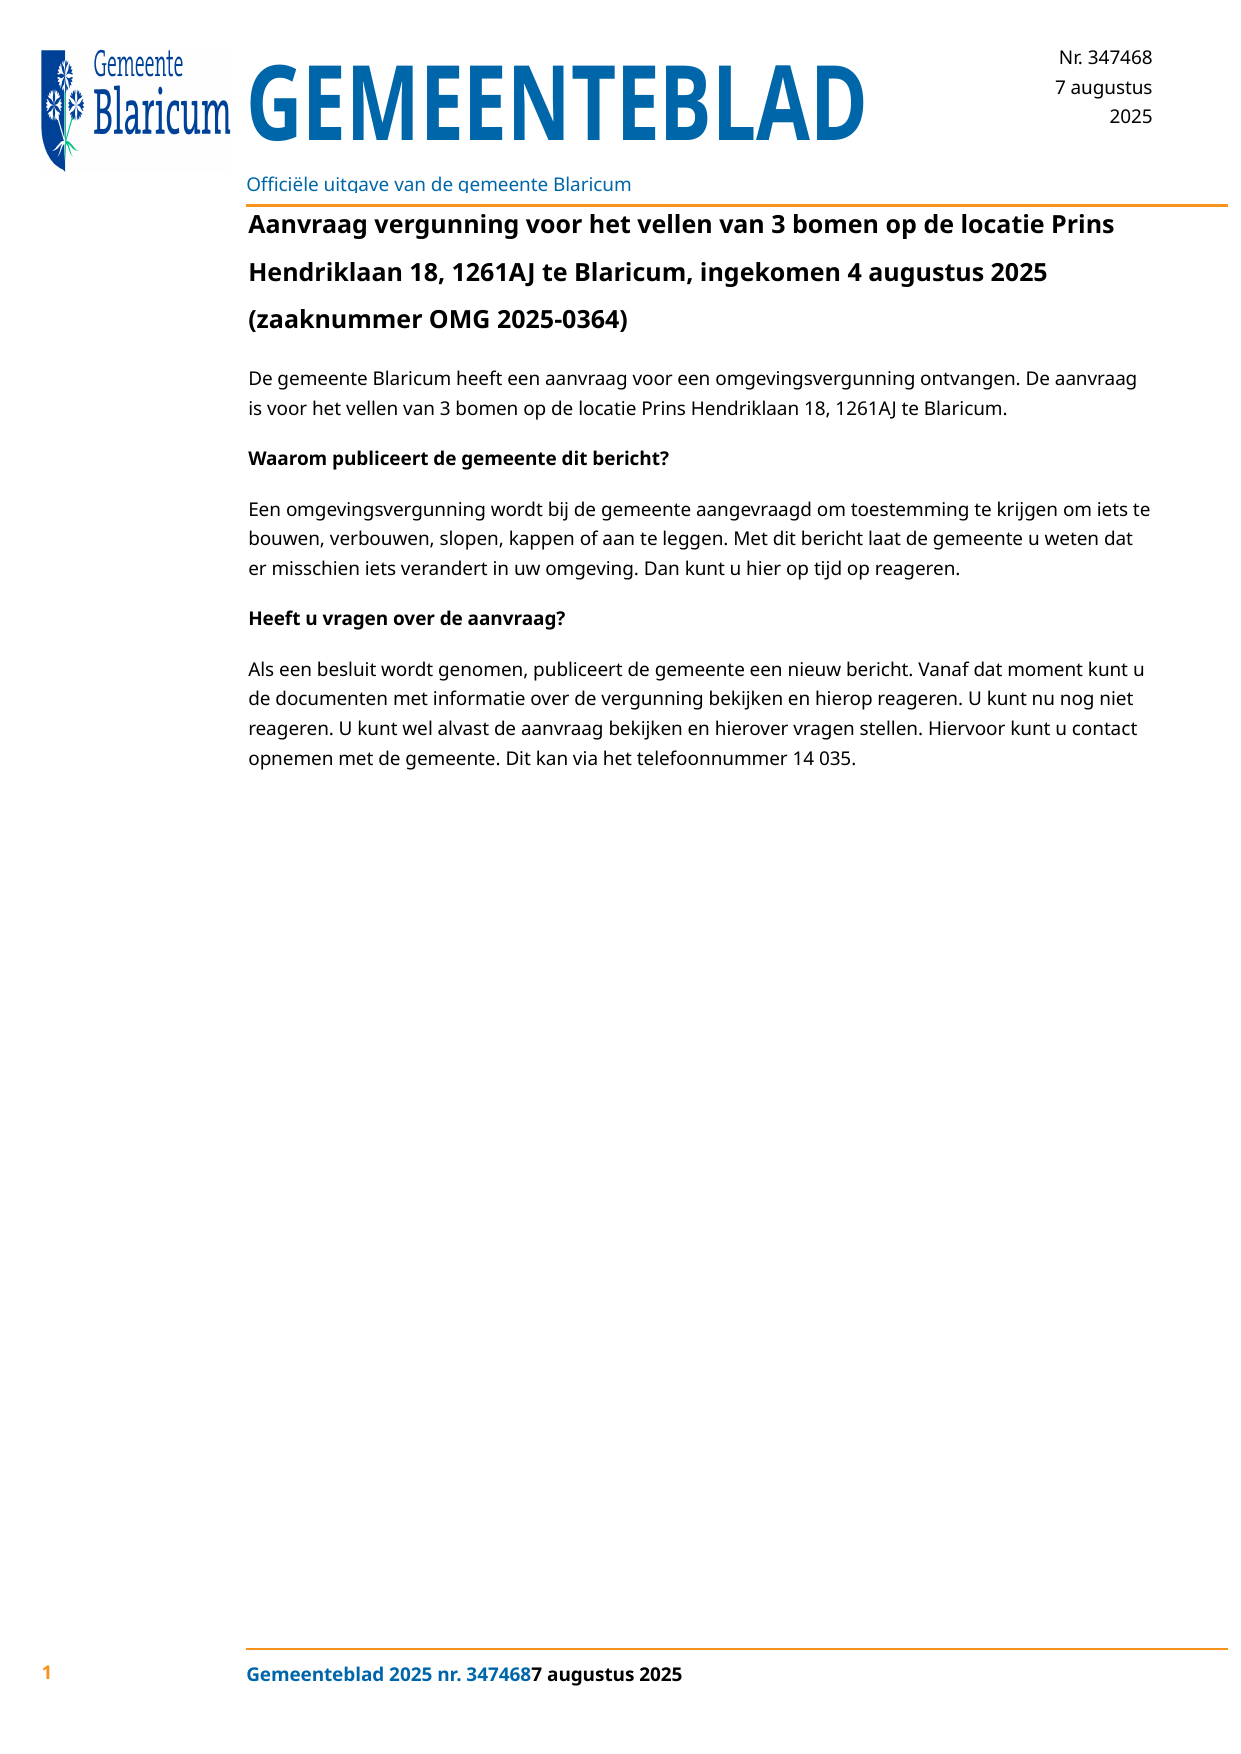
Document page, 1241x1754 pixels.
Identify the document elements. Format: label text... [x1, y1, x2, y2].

text Een omgevingsvergunning wordt bij de gemeente aangevraagd om toestemming te krijgen om iets te bouwen, verbouwen, slopen, kappen of aan te leggen. Met dit bericht laat de gemeente u weten dat er misschien iets verandert in uw omgeving. Dan kunt u hier op tijd op reageren. [248, 496, 1152, 581]
text Als een besluit wordt genomen, publiceert de gemeente een nieuw bericht. Vanaf dat moment kunt u de documenten met informatie over de vergunning bekijken en hierop reageren. U kunt nu nog niet reageren. U kunt wel alvast de aanvraag bekijken en hierover vragen stellen. Hiervoor kunt u contact opnemen met de gemeente. Dit kan via het telefoonnummer 14 035. [248, 656, 1152, 770]
text Waarom publiceert de gemeente dit bericht? [248, 446, 1152, 471]
text Aanvraag vergunning voor het vellen van 3 bomen op de locatie Prins Hendriklaan 18, 1261AJ te Blaricum, ingekomen 4 augustus 2025 (zaaknummer OMG 2025-0364) [248, 207, 1152, 336]
picture [41, 47, 231, 172]
text De gemeente Blaricum heeft een aanvraag voor een omgevingsvergunning ontvangen. De aanvraag is voor het vellen van 3 bomen op de locatie Prins Hendriklaan 18, 1261AJ te Blaricum. [248, 366, 1152, 421]
text Heeft u vragen over de aanvraag? [248, 606, 1152, 631]
